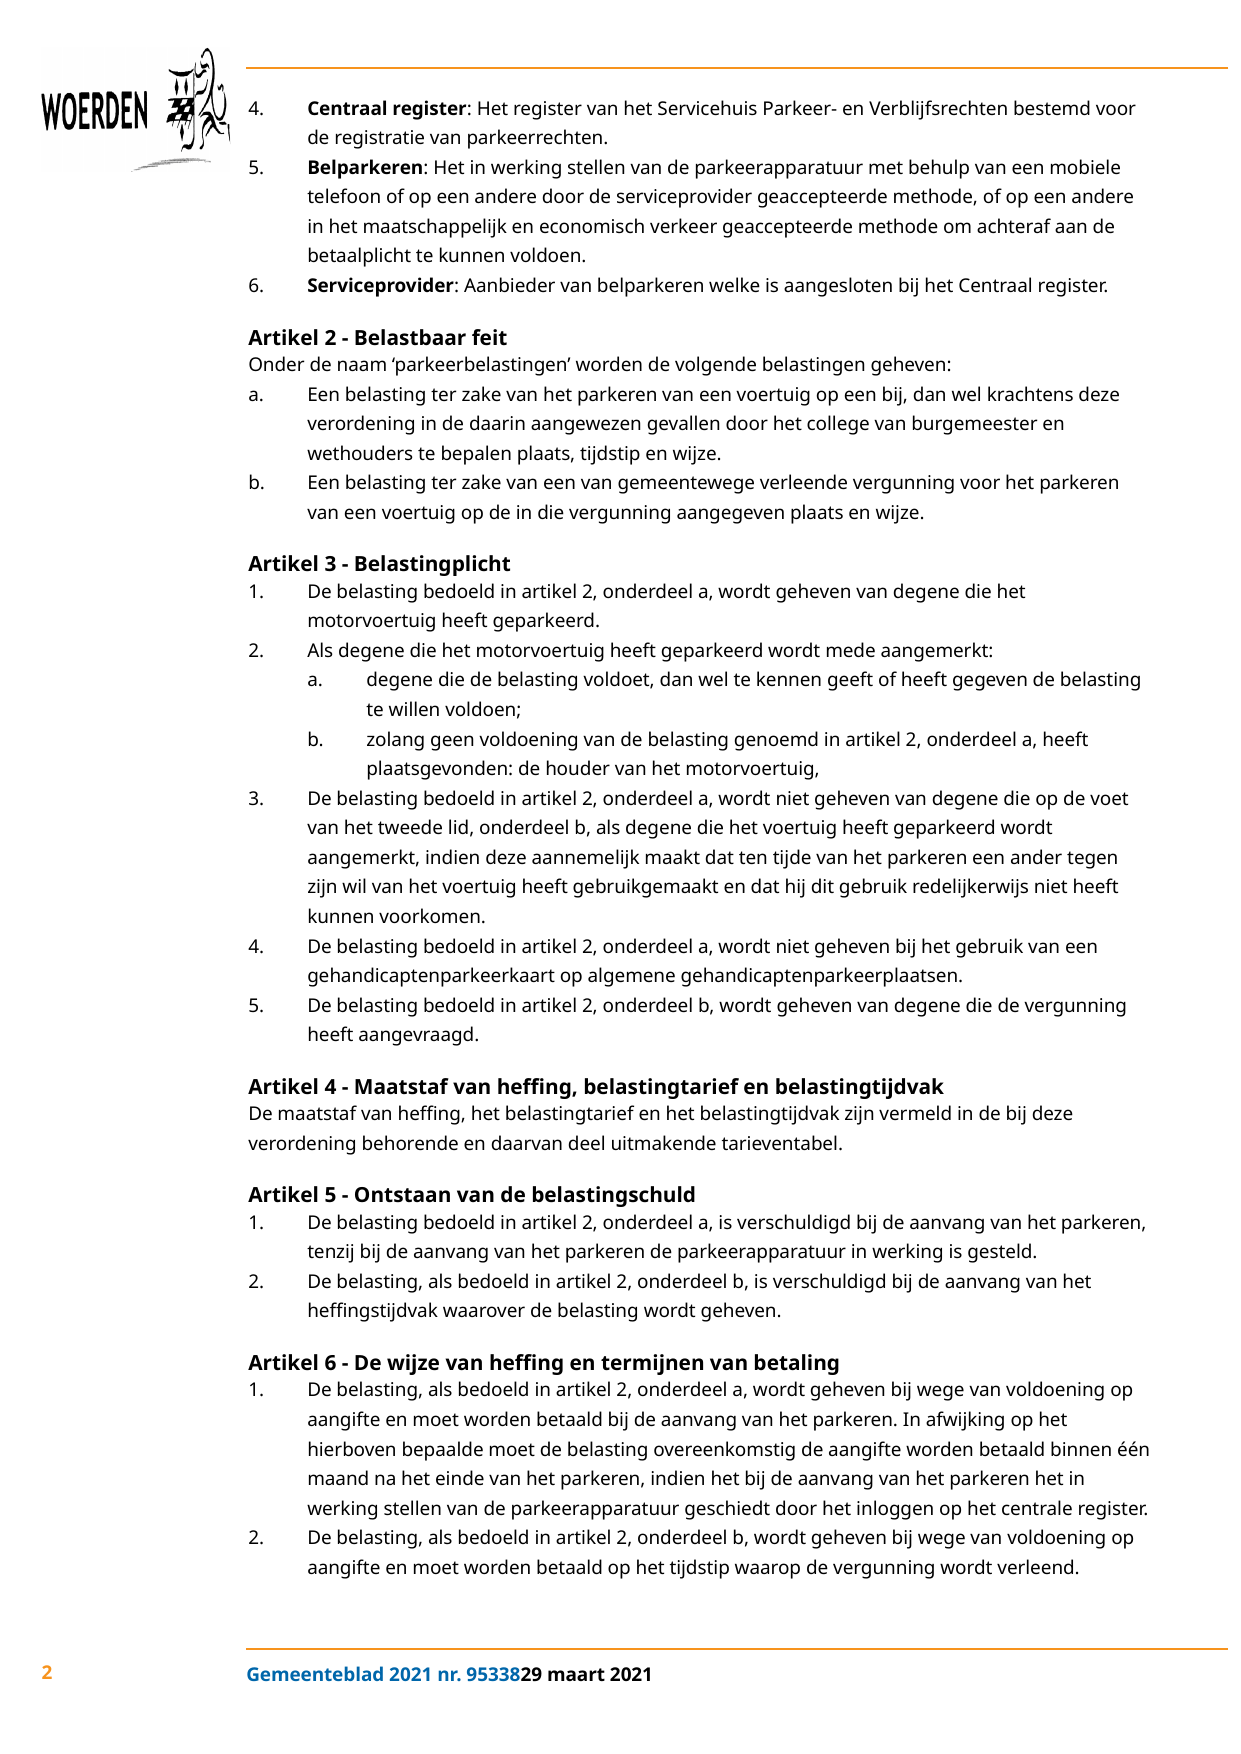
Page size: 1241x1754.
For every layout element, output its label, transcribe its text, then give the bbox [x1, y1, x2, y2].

list De belasting, als bedoeld in artikel 2, onderdeel b, is verschuldigd bij de aanvang van het heffingstijdvak waarover de belasting wordt geheven. [248, 1268, 1152, 1323]
list Als degene die het motorvoertuig heeft geparkeerd wordt mede aangemerkt: [248, 637, 1152, 663]
list Een belasting ter zake van een van gemeentewege verleende vergunning voor het parkeren van een voertuig op de in die vergunning aangegeven plaats en wijze. [248, 469, 1152, 525]
list zolang geen voldoening van de belasting genoemd in artikel 2, onderdeel a, heeft plaatsgevonden: de houder van het motorvoertuig, [307, 726, 1152, 781]
list De belasting, als bedoeld in artikel 2, onderdeel b, wordt geheven bij wege van voldoening op aangifte en moet worden betaald op het tijdstip waarop de vergunning wordt verleend. [248, 1524, 1152, 1580]
list De belasting bedoeld in artikel 2, onderdeel a, wordt geheven van degene die het motorvoertuig heeft geparkeerd. [248, 578, 1152, 633]
list degene die de belasting voldoet, dan wel te kennen geeft of heeft gegeven de belasting te willen voldoen; [307, 667, 1152, 722]
picture [41, 47, 231, 172]
text De maatstaf van heffing, het belastingtarief en het belastingtijdvak zijn vermeld in de bij deze verordening behorende en daarvan deel uitmakende tarieventabel. [248, 1101, 1152, 1156]
list De belasting, als bedoeld in artikel 2, onderdeel a, wordt geheven bij wege van voldoening op aangifte en moet worden betaald bij de aanvang van het parkeren. In afwijking op het hierboven bepaalde moet de belasting overeenkomstig de aangifte worden betaald binnen één maand na het einde van het parkeren, indien het bij de aanvang van het parkeren het in werking stellen van de parkeerapparatuur geschiedt door het inloggen op het centrale register. [248, 1377, 1152, 1521]
text Artikel 5 - Ontstaan van de belastingschuld [248, 1181, 1152, 1209]
text Artikel 4 - Maatstaf van heffing, belastingtarief en belastingtijdvak [248, 1072, 1152, 1101]
text Artikel 3 - Belastingplicht [248, 549, 1152, 578]
list Belparkeren: Het in werking stellen van de parkeerapparatuur met behulp van een mobiele telefoon of op een andere door de serviceprovider geaccepteerde methode, of op een andere in het maatschappelijk en economisch verkeer geaccepteerde methode om achteraf aan de betaalplicht te kunnen voldoen. [248, 154, 1152, 268]
list Centraal register: Het register van het Servicehuis Parkeer- en Verblijfsrechten bestemd voor de registratie van parkeerrechten. [248, 95, 1152, 150]
text Onder de naam ‘parkeerbelastingen’ worden de volgende belastingen geheven: [248, 351, 1152, 377]
list Serviceprovider: Aanbieder van belparkeren welke is aangesloten bij het Centraal register. [248, 272, 1152, 298]
text Artikel 6 - De wijze van heffing en termijnen van betaling [248, 1348, 1152, 1377]
list De belasting bedoeld in artikel 2, onderdeel a, wordt niet geheven bij het gebruik van een gehandicaptenparkeerkaart op algemene gehandicaptenparkeerplaatsen. [248, 933, 1152, 988]
list De belasting bedoeld in artikel 2, onderdeel a, is verschuldigd bij de aanvang van het parkeren, tenzij bij de aanvang van het parkeren de parkeerapparatuur in werking is gesteld. [248, 1209, 1152, 1264]
text Artikel 2 - Belastbaar feit [248, 323, 1152, 351]
list De belasting bedoeld in artikel 2, onderdeel a, wordt niet geheven van degene die op de voet van het tweede lid, onderdeel b, als degene die het voertuig heeft geparkeerd wordt aangemerkt, indien deze aannemelijk maakt dat ten tijde van het parkeren een ander tegen zijn wil van het voertuig heeft gebruikgemaakt en dat hij dit gebruik redelijkerwijs niet heeft kunnen voorkomen. [248, 785, 1152, 929]
list De belasting bedoeld in artikel 2, onderdeel b, wordt geheven van degene die de vergunning heeft aangevraagd. [248, 992, 1152, 1047]
list Een belasting ter zake van het parkeren van een voertuig op een bij, dan wel krachtens deze verordening in de daarin aangewezen gevallen door het college van burgemeester en wethouders te bepalen plaats, tijdstip en wijze. [248, 381, 1152, 466]
